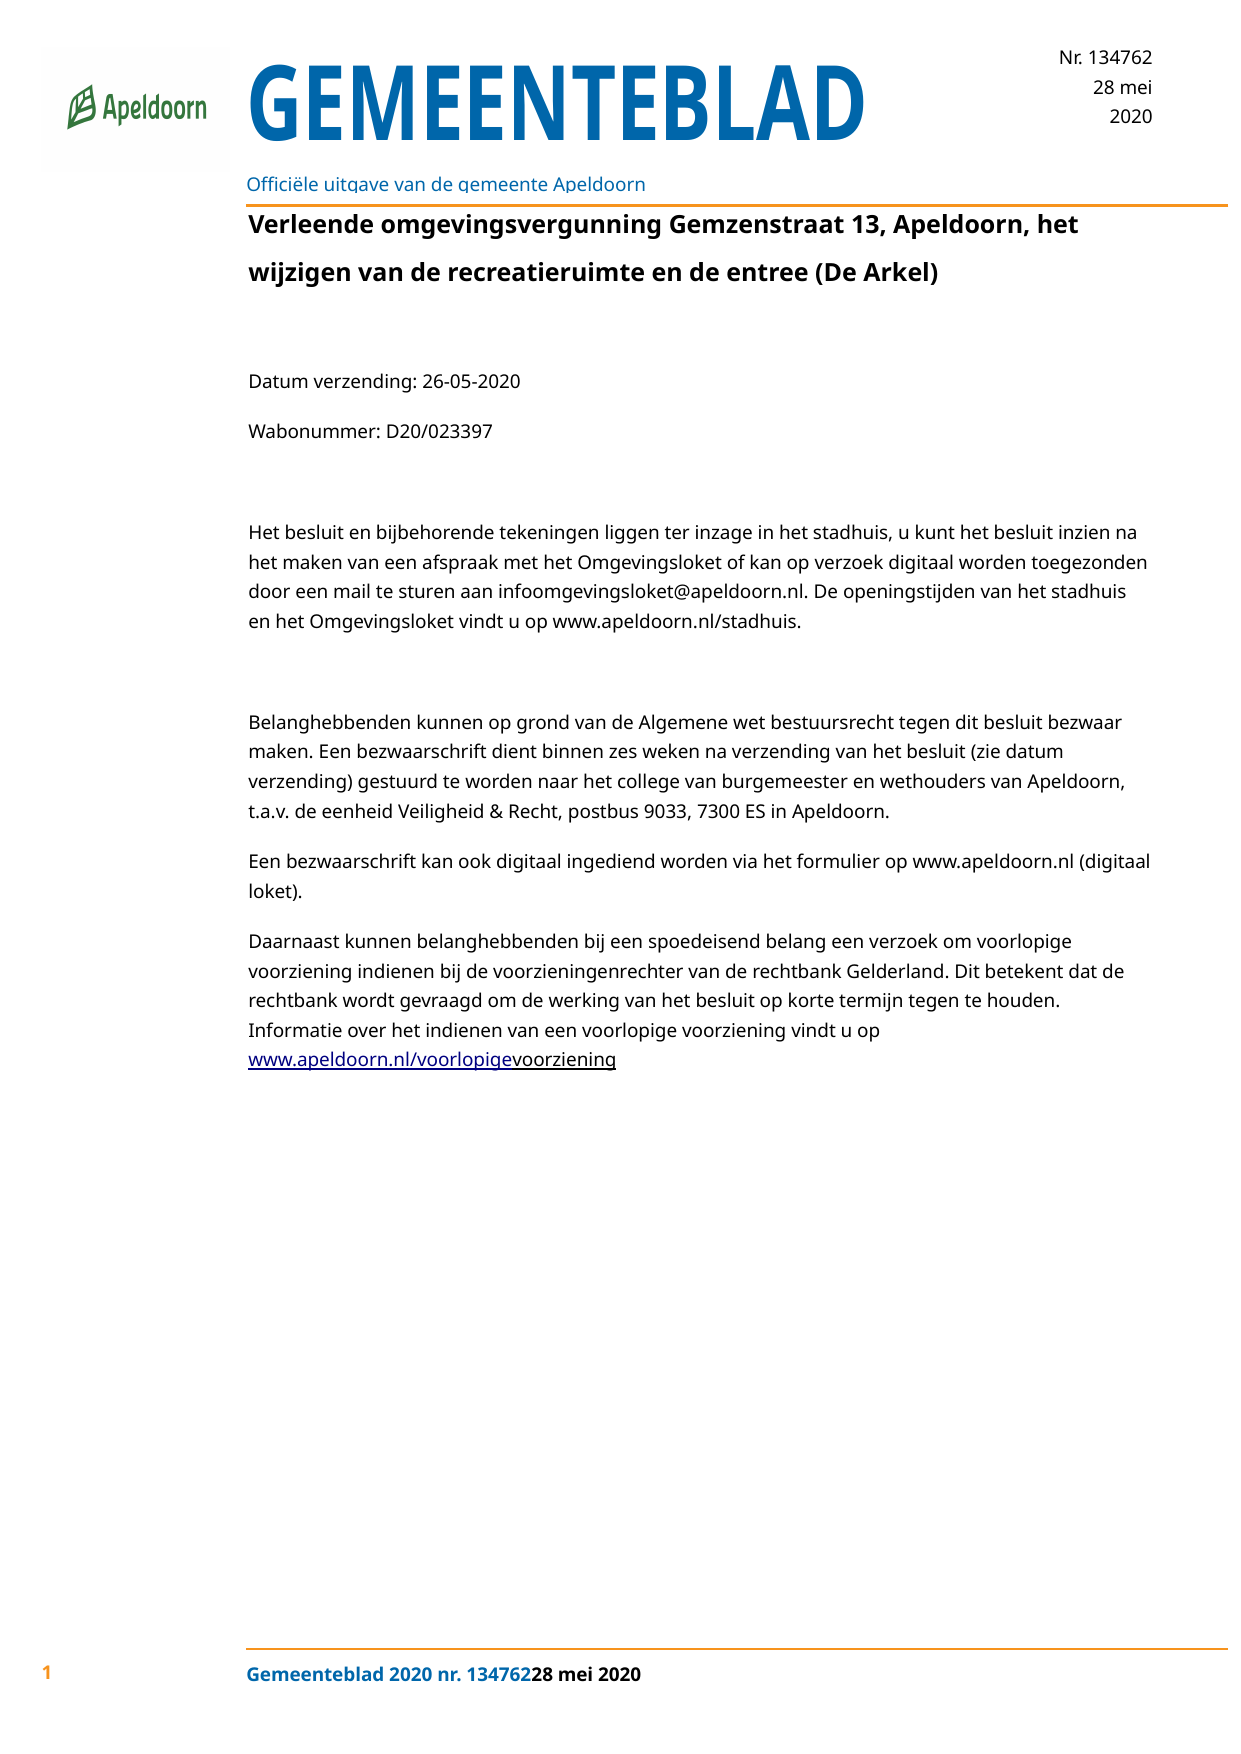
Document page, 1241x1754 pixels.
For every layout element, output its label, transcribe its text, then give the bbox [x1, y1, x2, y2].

text Verleende omgevingsvergunning Gemzenstraat 13, Apeldoorn, het wijzigen van de recreatieruimte en de entree (De Arkel) [248, 207, 1152, 288]
text Wabonummer: D20/023397 [248, 419, 1152, 444]
picture [41, 47, 231, 172]
text Daarnaast kunnen belanghebbenden bij een spoedeisend belang een verzoek om voorlopige voorziening indienen bij de voorzieningenrechter van de rechtbank Gelderland. Dit betekent dat de rechtbank wordt gevraagd om de werking van het besluit op korte termijn tegen te houden. Informatie over het indienen van een voorlopige voorziening vindt u op www.apeldoorn.nl/voorlopigevoorziening [248, 928, 1152, 1072]
text Datum verzending: 26-05-2020 [248, 368, 1152, 394]
text Een bezwaarschrift kan ook digitaal ingediend worden via het formulier op www.apeldoorn.nl (digitaal loket). [248, 848, 1152, 904]
text Belanghebbenden kunnen op grond van de Algemene wet bestuursrecht tegen dit besluit bezwaar maken. Een bezwaarschrift dient binnen zes weken na verzending van het besluit (zie datum verzending) gestuurd te worden naar het college van burgemeester en wethouders van Apeldoorn, t.a.v. de eenheid Veiligheid & Recht, postbus 9033, 7300 ES in Apeldoorn. [248, 709, 1152, 824]
text Het besluit en bijbehorende tekeningen liggen ter inzage in het stadhuis, u kunt het besluit inzien na het maken van een afspraak met het Omgevingsloket of kan op verzoek digitaal worden toegezonden door een mail te sturen aan infoomgevingsloket@apeldoorn.nl. De openingstijden van het stadhuis en het Omgevingsloket vindt u op www.apeldoorn.nl/stadhuis. [248, 519, 1152, 634]
